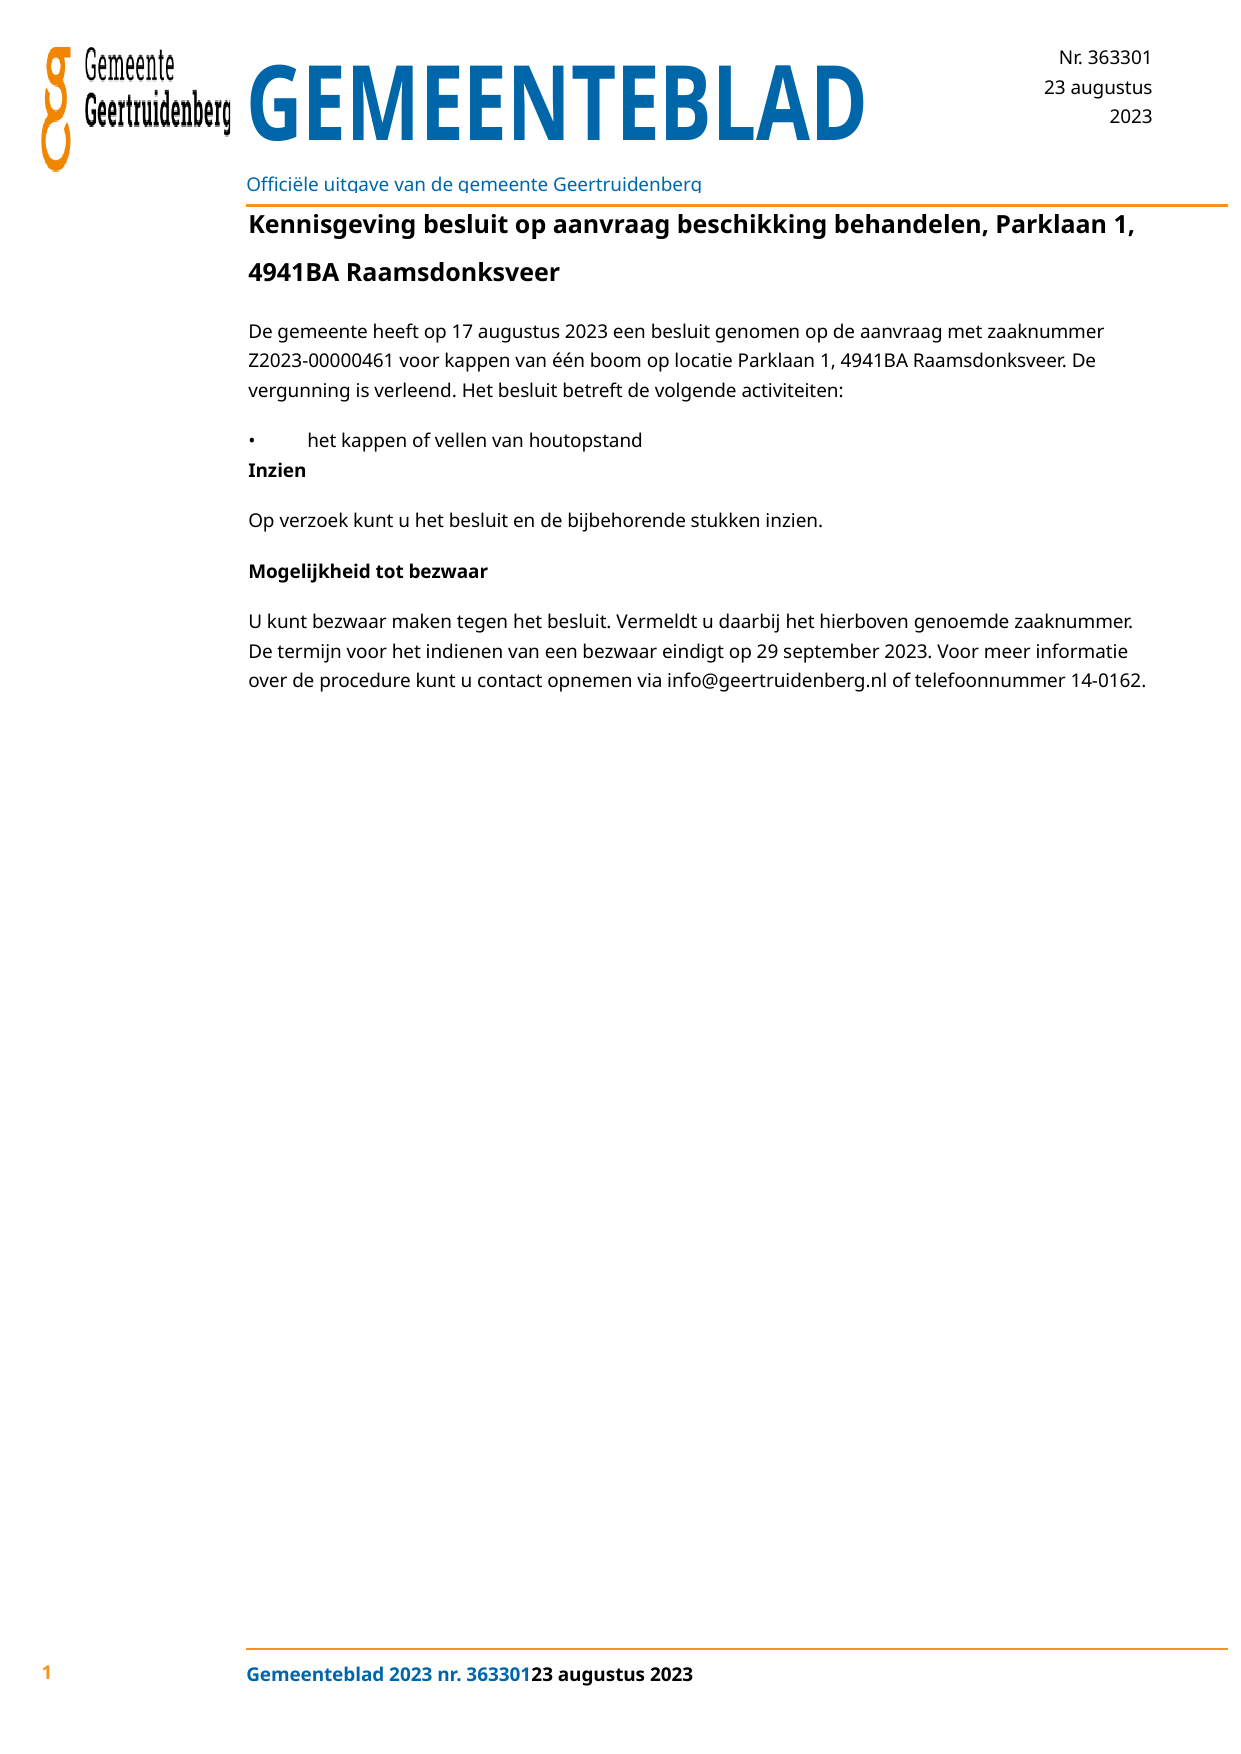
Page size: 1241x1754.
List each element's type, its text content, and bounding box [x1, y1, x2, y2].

text U kunt bezwaar maken tegen het besluit. Vermeldt u daarbij het hierboven genoemde zaaknummer. De termijn voor het indienen van een bezwaar eindigt op 29 september 2023. Voor meer informatie over de procedure kunt u contact opnemen via info@geertruidenberg.nl of telefoonnummer 14-0162. [248, 608, 1152, 693]
text Op verzoek kunt u het besluit en de bijbehorende stukken inzien. [248, 507, 1152, 533]
list het kappen of vellen van houtopstand [248, 427, 1152, 453]
text Kennisgeving besluit op aanvraag beschikking behandelen, Parklaan 1, 4941BA Raamsdonksveer [248, 207, 1152, 288]
text Inzien [248, 457, 1152, 483]
text Mogelijkheid tot bezwaar [248, 558, 1152, 584]
text De gemeente heeft op 17 augustus 2023 een besluit genomen op de aanvraag met zaaknummer Z2023-00000461 voor kappen van één boom op locatie Parklaan 1, 4941BA Raamsdonksveer. De vergunning is verleend. Het besluit betreft de volgende activiteiten: [248, 318, 1152, 403]
picture [41, 47, 231, 172]
